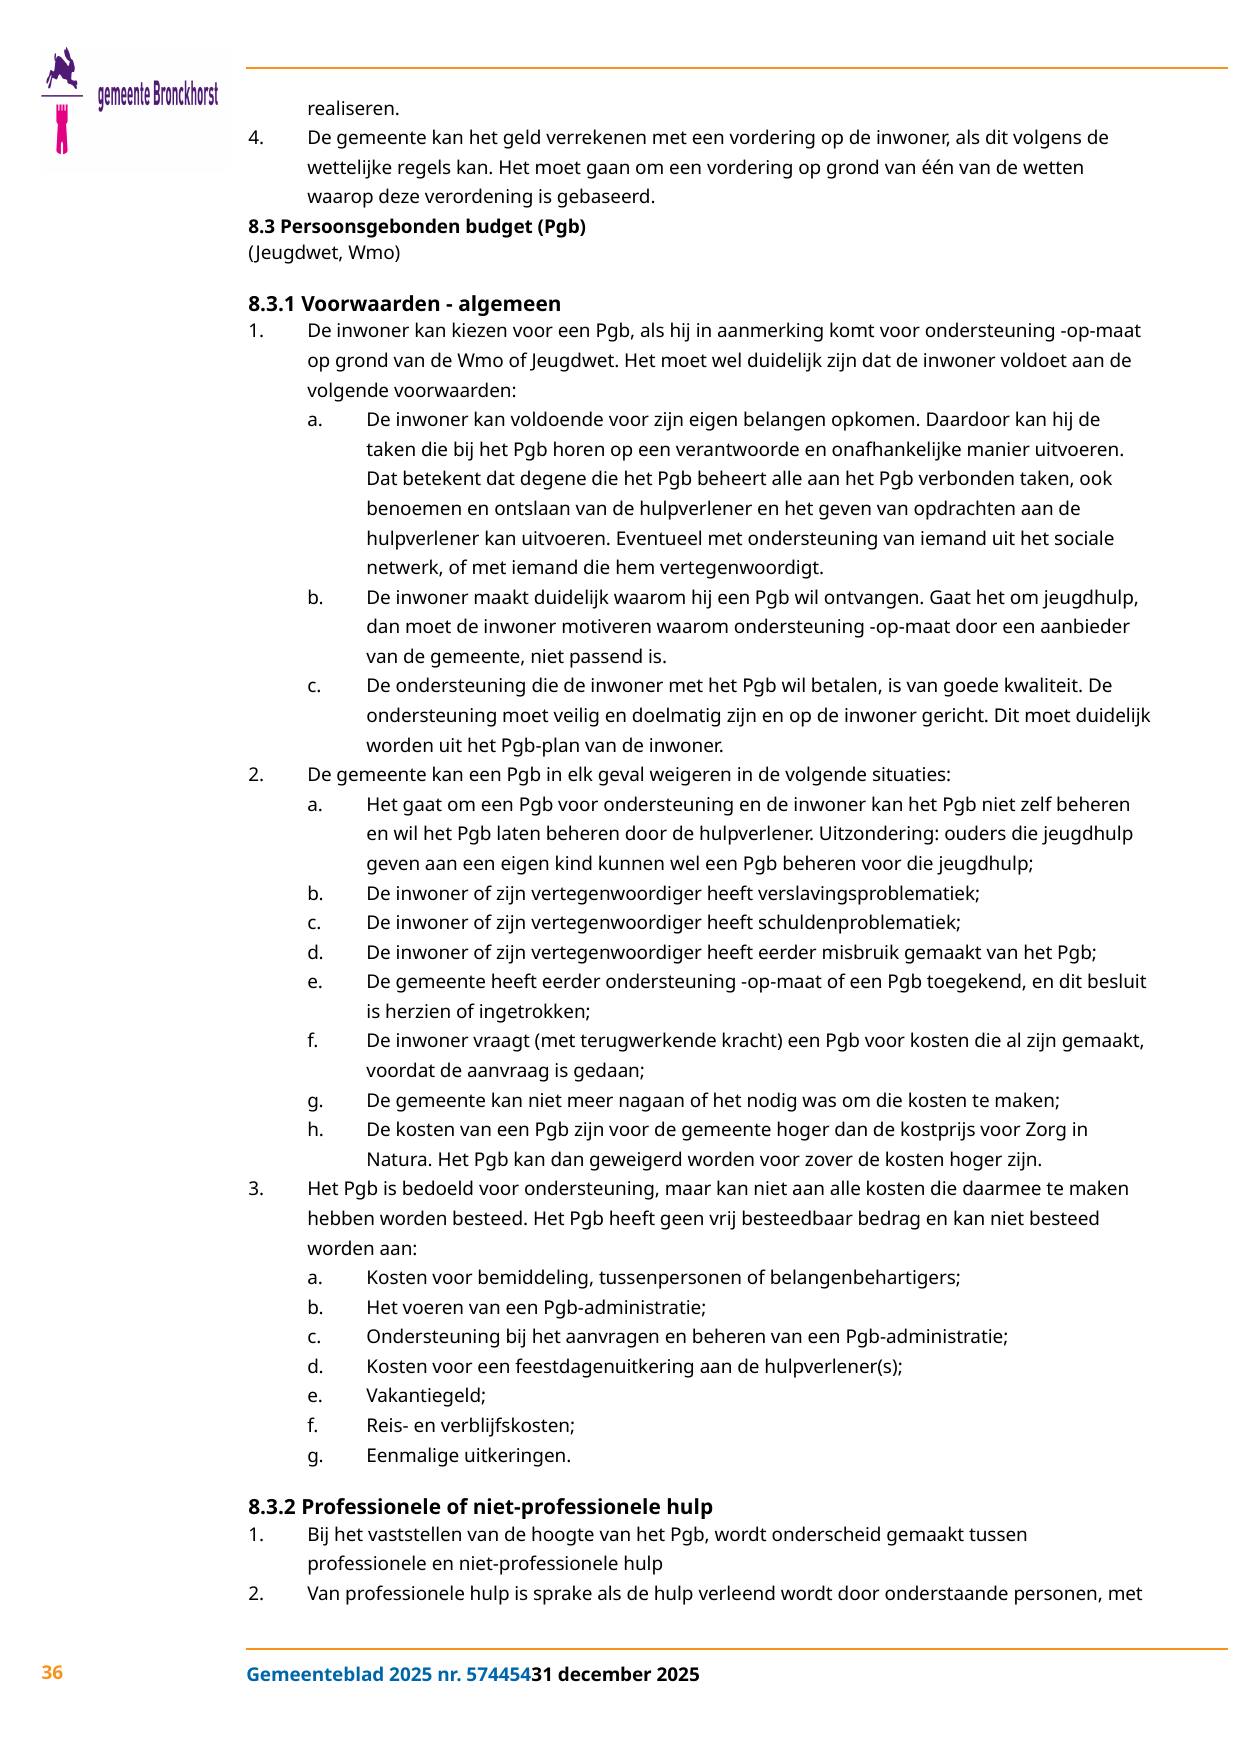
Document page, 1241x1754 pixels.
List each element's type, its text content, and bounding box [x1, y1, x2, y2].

list De inwoner of zijn vertegenwoordiger heeft verslavingsproblematiek; [307, 880, 1152, 906]
list De gemeente heeft eerder ondersteuning -op-maat of een Pgb toegekend, en dit besluit is herzien of ingetrokken; [307, 968, 1152, 1024]
list Reis- en verblijfskosten; [307, 1412, 1152, 1438]
picture [41, 47, 231, 172]
list De inwoner of zijn vertegenwoordiger heeft eerder misbruik gemaakt van het Pgb; [307, 939, 1152, 965]
list De gemeente kan niet meer nagaan of het nodig was om die kosten te maken; [307, 1087, 1152, 1113]
list Het voeren van een Pgb-administratie; [307, 1294, 1152, 1320]
list Vakantiegeld; [307, 1383, 1152, 1408]
list Bij het vaststellen van de hoogte van het Pgb, wordt onderscheid gemaakt tussen professionele en niet-professionele hulp [248, 1521, 1152, 1576]
list De gemeente kan het geld verrekenen met een vordering op de inwoner, als dit volgens de wettelijke regels kan. Het moet gaan om een vordering op grond van één van de wetten waarop deze verordening is gebaseerd. [248, 124, 1152, 209]
text 8.3.1 Voorwaarden - algemeen [248, 289, 1152, 318]
list De kosten van een Pgb zijn voor de gemeente hoger dan de kostprijs voor Zorg in Natura. Het Pgb kan dan geweigerd worden voor zover de kosten hoger zijn. [307, 1116, 1152, 1172]
list De inwoner of zijn vertegenwoordiger heeft schuldenproblematiek; [307, 909, 1152, 935]
text 8.3.2 Professionele of niet-professionele hulp [248, 1492, 1152, 1521]
list De inwoner vraagt (met terugwerkende kracht) een Pgb voor kosten die al zijn gemaakt, voordat de aanvraag is gedaan; [307, 1028, 1152, 1083]
list Eenmalige uitkeringen. [307, 1442, 1152, 1468]
list realiseren. [248, 95, 1152, 121]
list Kosten voor een feestdagenuitkering aan de hulpverlener(s); [307, 1353, 1152, 1379]
list Van professionele hulp is sprake als de hulp verleend wordt door onderstaande personen, met [248, 1580, 1152, 1606]
list Ondersteuning bij het aanvragen en beheren van een Pgb-administratie; [307, 1323, 1152, 1349]
list Het gaat om een Pgb voor ondersteuning en de inwoner kan het Pgb niet zelf beheren en wil het Pgb laten beheren door de hulpverlener. Uitzondering: ouders die jeugdhulp geven aan een eigen kind kunnen wel een Pgb beheren voor die jeugdhulp; [307, 791, 1152, 876]
list De inwoner maakt duidelijk waarom hij een Pgb wil ontvangen. Gaat het om jeugdhulp, dan moet de inwoner motiveren waarom ondersteuning -op-maat door een aanbieder van de gemeente, niet passend is. [307, 584, 1152, 669]
list De inwoner kan kiezen voor een Pgb, als hij in aanmerking komt voor ondersteuning -op-maat op grond van de Wmo of Jeugdwet. Het moet wel duidelijk zijn dat de inwoner voldoet aan de volgende voorwaarden: [248, 318, 1152, 403]
list De gemeente kan een Pgb in elk geval weigeren in de volgende situaties: [248, 761, 1152, 787]
list Het Pgb is bedoeld voor ondersteuning, maar kan niet aan alle kosten die daarmee te maken hebben worden besteed. Het Pgb heeft geen vrij besteedbaar bedrag en kan niet besteed worden aan: [248, 1176, 1152, 1261]
text (Jeugdwet, Wmo) [248, 239, 1152, 264]
list De ondersteuning die de inwoner met het Pgb wil betalen, is van goede kwaliteit. De ondersteuning moet veilig en doelmatig zijn en op de inwoner gericht. Dit moet duidelijk worden uit het Pgb-plan van de inwoner. [307, 673, 1152, 758]
list De inwoner kan voldoende voor zijn eigen belangen opkomen. Daardoor kan hij de taken die bij het Pgb horen op een verantwoorde en onafhankelijke manier uitvoeren. Dat betekent dat degene die het Pgb beheert alle aan het Pgb verbonden taken, ook benoemen en ontslaan van de hulpverlener en het geven van opdrachten aan de hulpverlener kan uitvoeren. Eventueel met ondersteuning van iemand uit het sociale netwerk, of met iemand die hem vertegenwoordigt. [307, 406, 1152, 580]
list Kosten voor bemiddeling, tussenpersonen of belangenbehartigers; [307, 1264, 1152, 1290]
text 8.3 Persoonsgebonden budget (Pgb) [248, 213, 1152, 239]
